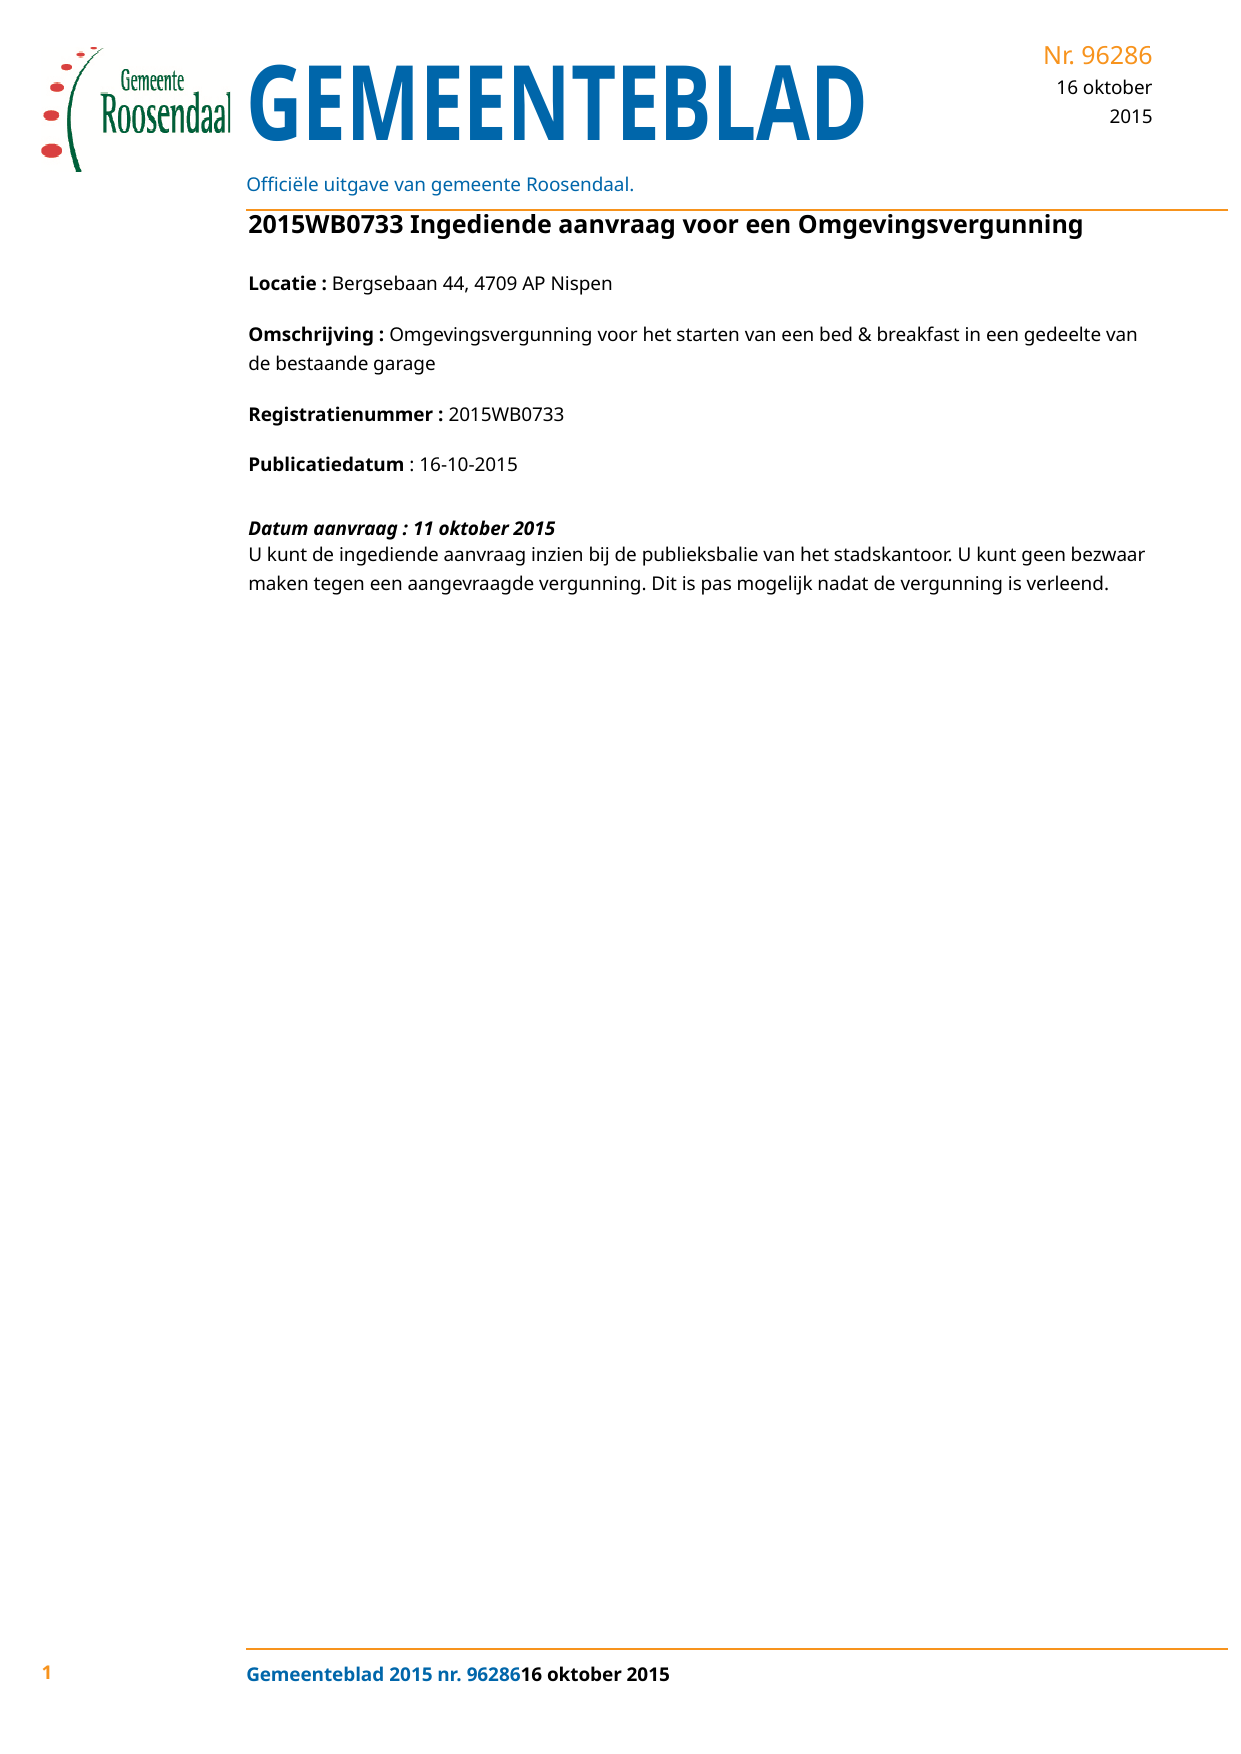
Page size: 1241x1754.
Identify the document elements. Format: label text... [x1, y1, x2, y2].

text U kunt de ingediende aanvraag inzien bij de publieksbalie van het stadskantoor. U kunt geen bezwaar maken tegen een aangevraagde vergunning. Dit is pas mogelijk nadat de vergunning is verleend. [248, 541, 1152, 596]
picture [41, 47, 231, 172]
text Registratienummer : 2015WB0733 [248, 401, 1152, 426]
text Publicatiedatum : 16-10-2015 [248, 451, 1152, 477]
text Datum aanvraag : 11 oktober 2015 [248, 515, 1152, 541]
text 2015WB0733 Ingediende aanvraag voor een Omgevingsvergunning [248, 211, 1152, 241]
text Locatie : Bergsebaan 44, 4709 AP Nispen [248, 270, 1152, 296]
text Omschrijving : Omgevingsvergunning voor het starten van een bed & breakfast in een gedeelte van de bestaande garage [248, 321, 1152, 376]
